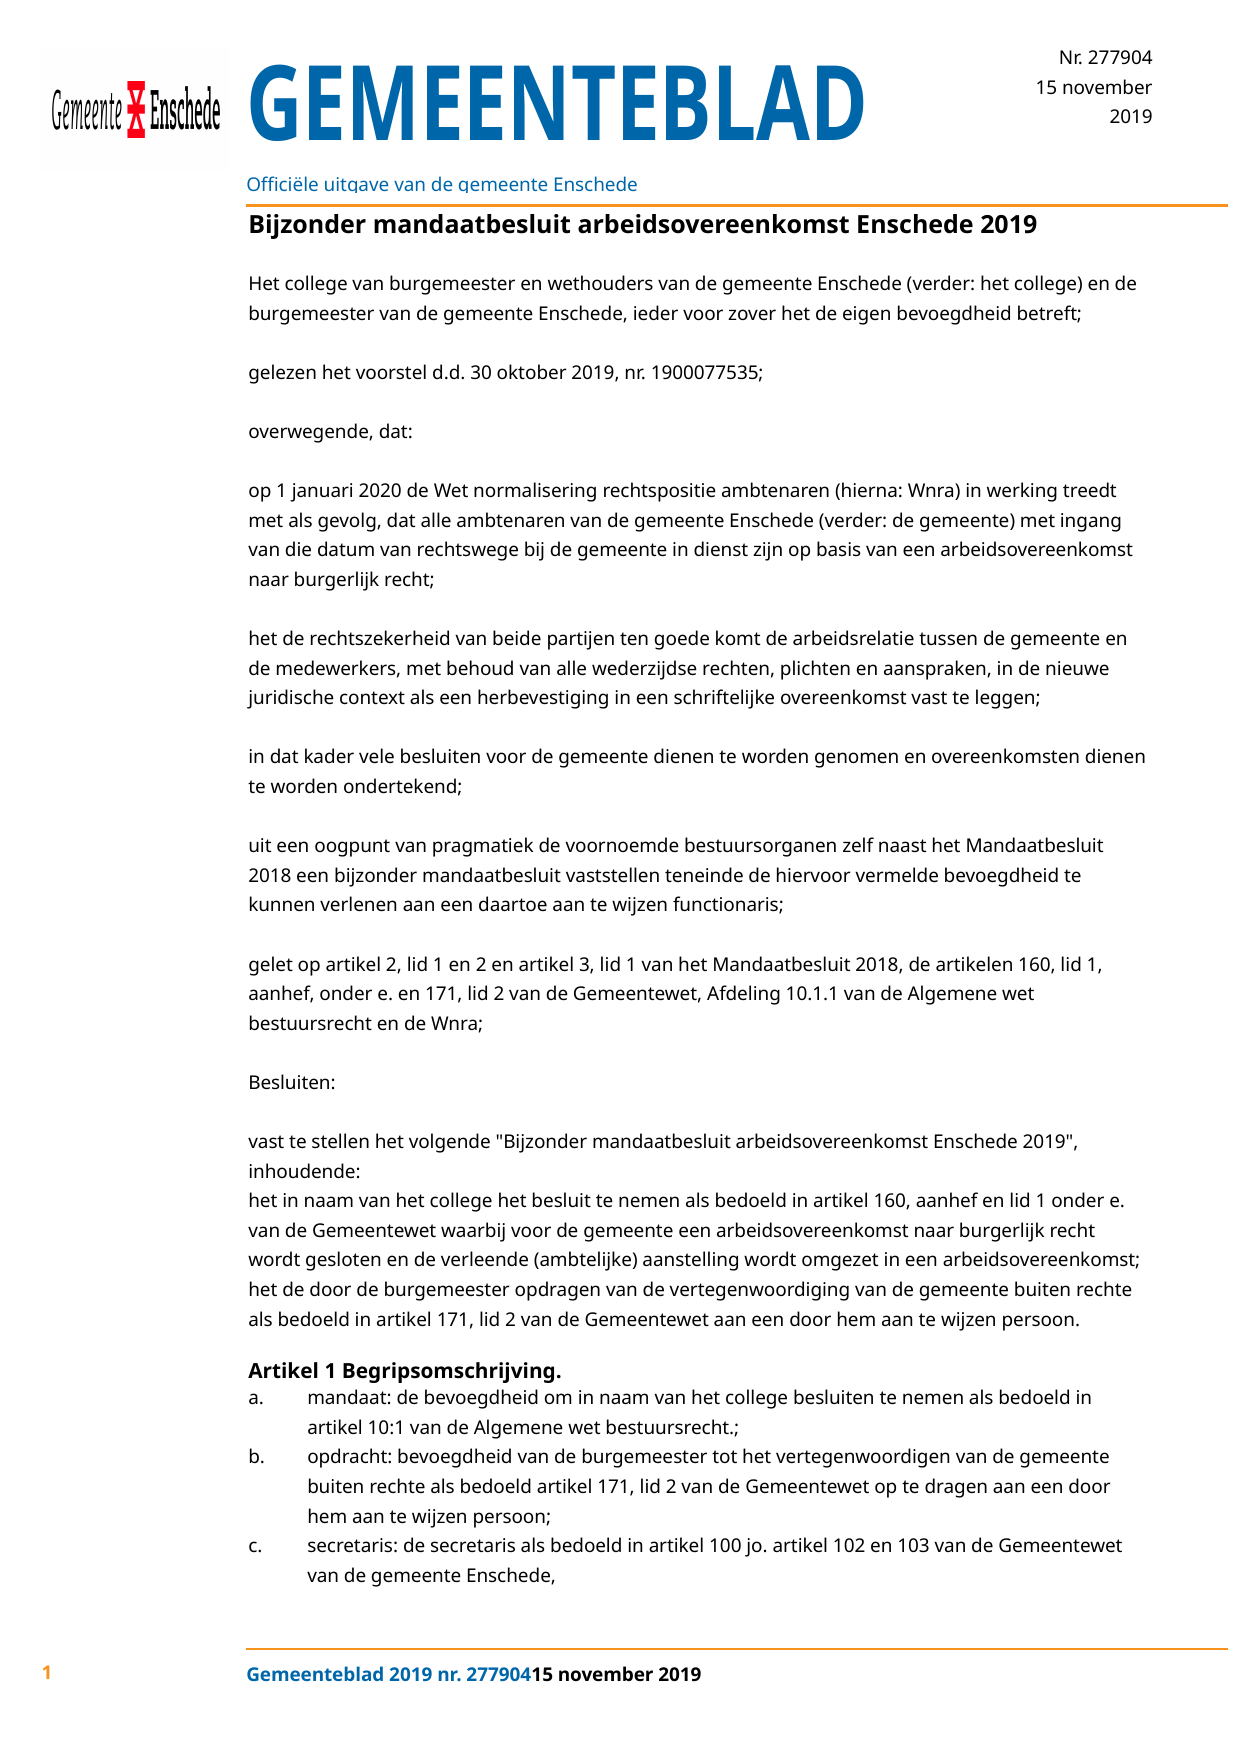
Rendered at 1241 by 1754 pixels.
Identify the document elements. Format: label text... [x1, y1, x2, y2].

text het in naam van het college het besluit te nemen als bedoeld in artikel 160, aanhef en lid 1 onder e. van de Gemeentewet waarbij voor de gemeente een arbeidsovereenkomst naar burgerlijk recht wordt gesloten en de verleende (ambtelijke) aanstelling wordt omgezet in een arbeidsovereenkomst; [248, 1187, 1152, 1272]
list opdracht: bevoegdheid van de burgemeester tot het vertegenwoordigen van de gemeente buiten rechte als bedoeld artikel 171, lid 2 van de Gemeentewet op te dragen aan een door hem aan te wijzen persoon; [248, 1444, 1152, 1529]
text het de rechtszekerheid van beide partijen ten goede komt de arbeidsrelatie tussen de gemeente en de medewerkers, met behoud van alle wederzijdse rechten, plichten en aanspraken, in de nieuwe juridische context als een herbevestiging in een schriftelijke overeenkomst vast te leggen; [248, 625, 1152, 710]
text Besluiten: [248, 1069, 1152, 1095]
text inhoudende: [248, 1158, 1152, 1183]
text gelezen het voorstel d.d. 30 oktober 2019, nr. 1900077535; [248, 359, 1152, 385]
text in dat kader vele besluiten voor de gemeente dienen te worden genomen en overeenkomsten dienen te worden ondertekend; [248, 744, 1152, 799]
text Het college van burgemeester en wethouders van de gemeente Enschede (verder: het college) en de burgemeester van de gemeente Enschede, ieder voor zover het de eigen bevoegdheid betreft; [248, 270, 1152, 326]
text uit een oogpunt van pragmatiek de voornoemde bestuursorganen zelf naast het Mandaatbesluit 2018 een bijzonder mandaatbesluit vaststellen teneinde de hiervoor vermelde bevoegdheid te kunnen verlenen aan een daartoe aan te wijzen functionaris; [248, 832, 1152, 917]
text Artikel 1 Begripsomschrijving. [248, 1356, 1152, 1384]
text Bijzonder mandaatbesluit arbeidsovereenkomst Enschede 2019 [248, 207, 1152, 241]
text het de door de burgemeester opdragen van de vertegenwoordiging van de gemeente buiten rechte als bedoeld in artikel 171, lid 2 van de Gemeentewet aan een door hem aan te wijzen persoon. [248, 1276, 1152, 1331]
text vast te stellen het volgende "Bijzonder mandaatbesluit arbeidsovereenkomst Enschede 2019", [248, 1128, 1152, 1154]
text gelet op artikel 2, lid 1 en 2 en artikel 3, lid 1 van het Mandaatbesluit 2018, de artikelen 160, lid 1, aanhef, onder e. en 171, lid 2 van de Gemeentewet, Afdeling 10.1.1 van de Algemene wet bestuursrecht en de Wnra; [248, 951, 1152, 1036]
text overwegende, dat: [248, 418, 1152, 444]
list mandaat: de bevoegdheid om in naam van het college besluiten te nemen als bedoeld in artikel 10:1 van de Algemene wet bestuursrecht.; [248, 1384, 1152, 1440]
picture [41, 47, 231, 172]
list secretaris: de secretaris als bedoeld in artikel 100 jo. artikel 102 en 103 van de Gemeentewet van de gemeente Enschede, [248, 1532, 1152, 1588]
text op 1 januari 2020 de Wet normalisering rechtspositie ambtenaren (hierna: Wnra) in werking treedt met als gevolg, dat alle ambtenaren van de gemeente Enschede (verder: de gemeente) met ingang van die datum van rechtswege bij de gemeente in dienst zijn op basis van een arbeidsovereenkomst naar burgerlijk recht; [248, 477, 1152, 592]
